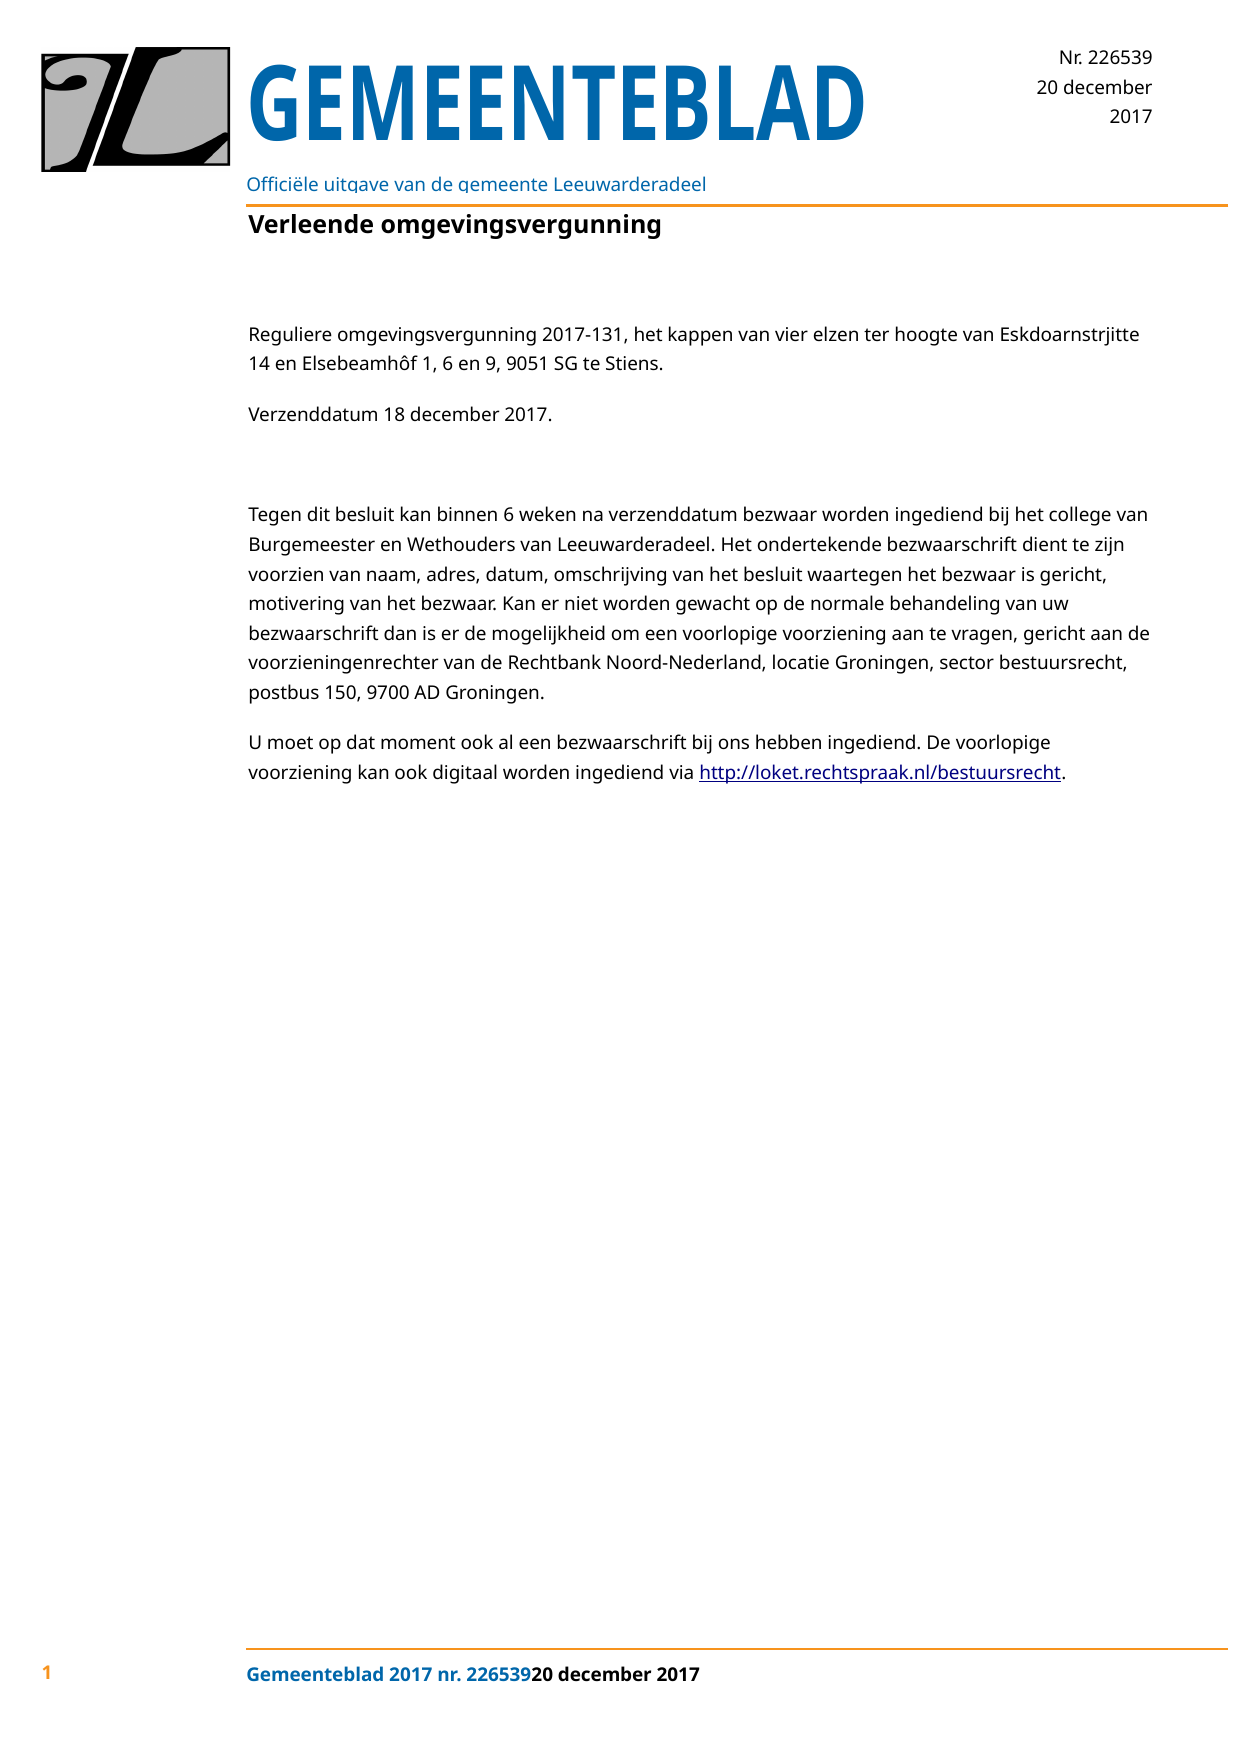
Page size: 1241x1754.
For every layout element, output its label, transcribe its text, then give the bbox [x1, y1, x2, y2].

text Tegen dit besluit kan binnen 6 weken na verzenddatum bezwaar worden ingediend bij het college van Burgemeester en Wethouders van Leeuwarderadeel. Het ondertekende bezwaarschrift dient te zijn voorzien van naam, adres, datum, omschrijving van het besluit waartegen het bezwaar is gericht, motivering van het bezwaar. Kan er niet worden gewacht op de normale behandeling van uw bezwaarschrift dan is er de mogelijkheid om een voorlopige voorziening aan te vragen, gericht aan de voorzieningenrechter van de Rechtbank Noord-Nederland, locatie Groningen, sector bestuursrecht, postbus 150, 9700 AD Groningen. [248, 502, 1152, 705]
text U moet op dat moment ook al een bezwaarschrift bij ons hebben ingediend. De voorlopige voorziening kan ook digitaal worden ingediend via http://loket.rechtspraak.nl/bestuursrecht. [248, 729, 1152, 785]
text Reguliere omgevingsvergunning 2017-131, het kappen van vier elzen ter hoogte van Eskdoarnstrjitte 14 en Elsebeamhôf 1, 6 en 9, 9051 SG te Stiens. [248, 321, 1152, 376]
text Verleende omgevingsvergunning [248, 207, 1152, 241]
picture [41, 47, 231, 172]
text Verzenddatum 18 december 2017. [248, 401, 1152, 426]
